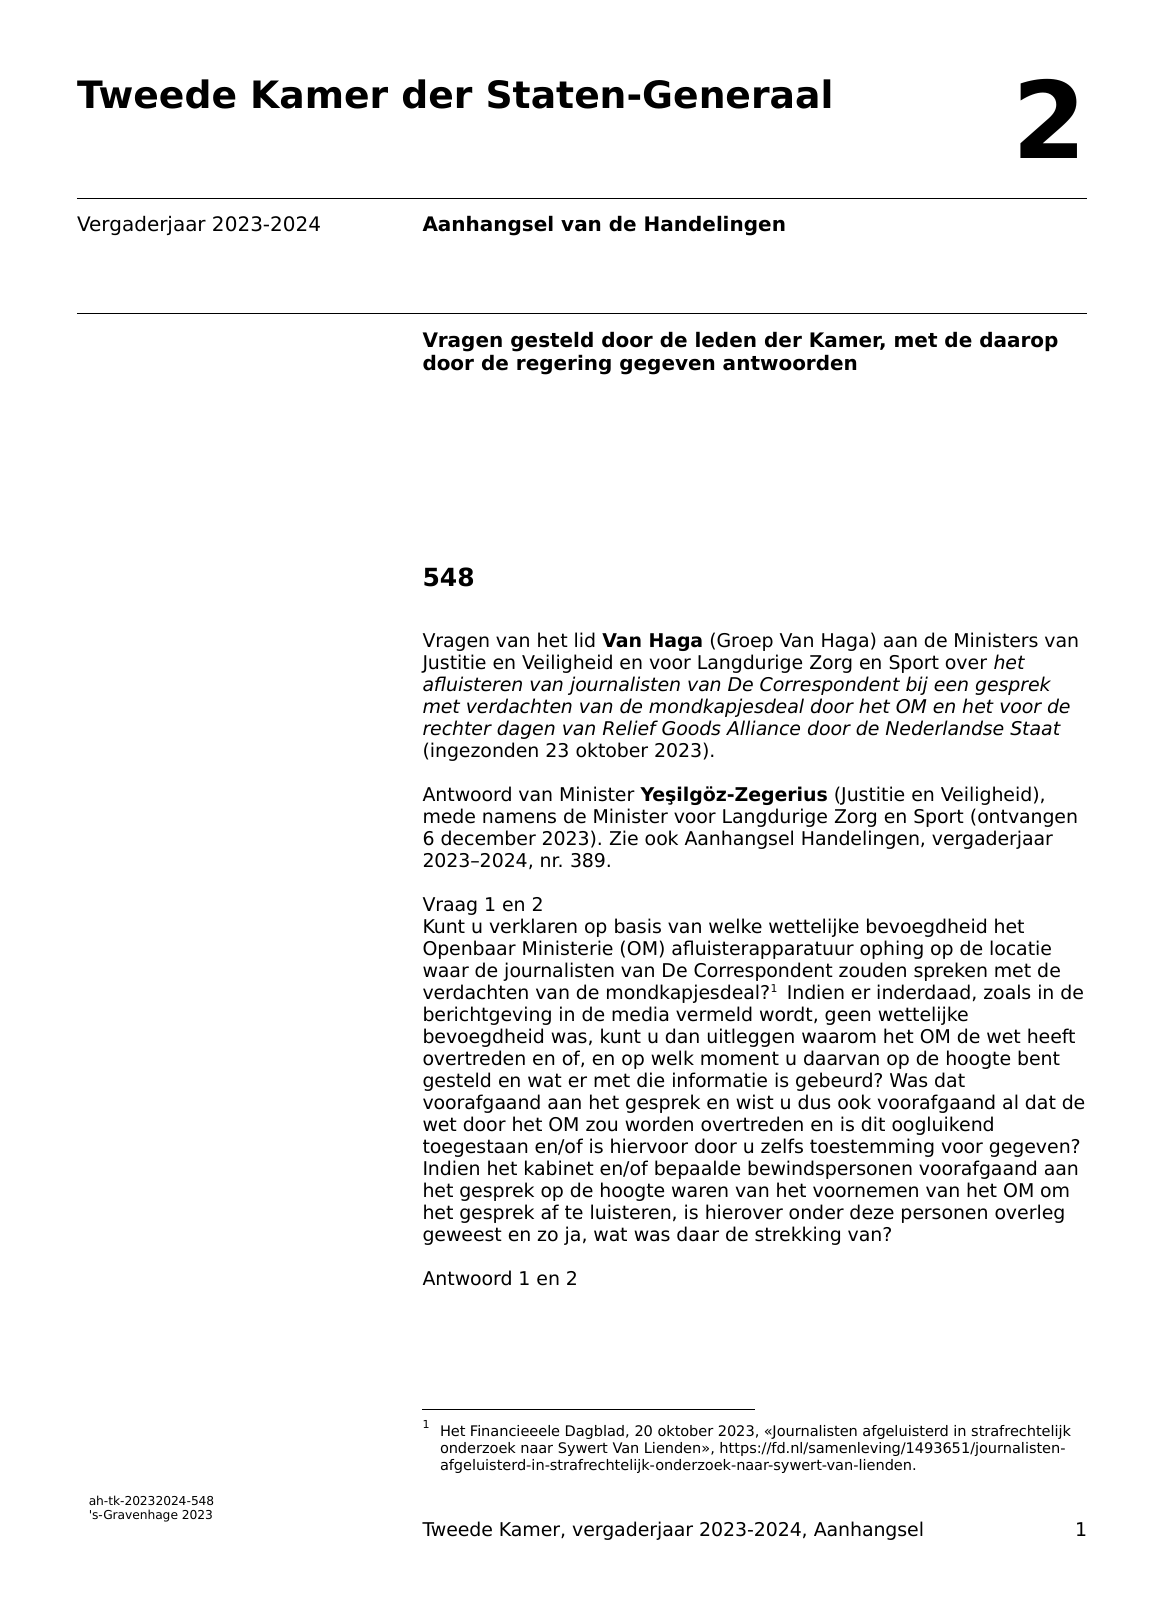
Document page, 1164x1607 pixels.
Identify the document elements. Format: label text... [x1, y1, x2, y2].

table_cell [77, 314, 422, 375]
text 's-Gravenhage 2023 [88, 1508, 323, 1522]
text Kunt u verklaren op basis van welke wettelijke bevoegdheid het Openbaar Ministerie (OM) afluisterapparatuur ophing op de locatie waar de journalisten van De Correspondent zouden spreken met de verdachten van de mondkapjesdeal? Indien er inderdaad, zoals in de berichtgeving in de media vermeld wordt, geen wettelijke bevoegdheid was, kunt u dan uitleggen waarom het OM de wet heeft overtreden en of, en op welk moment u daarvan op de hoogte bent gesteld en wat er met die informatie is gebeurd? Was dat voorafgaand aan het gesprek en wist u dus ook voorafgaand al dat de wet door het OM zou worden overtreden en is dit oogluikend toegestaan en/of is hiervoor door u zelfs toestemming voor gegeven? [422, 916, 1087, 1158]
table_header 2 [886, 59, 1087, 198]
table_cell Aanhangsel van de Handelingen [422, 199, 1087, 313]
text ah-tk-20232024-548 [88, 1494, 323, 1508]
table_header Tweede Kamer der Staten-Generaal [77, 59, 886, 198]
text 548 [422, 563, 1087, 592]
text Vraag 1 en 2 [422, 894, 1087, 916]
text Antwoord 1 en 2 [422, 1268, 1087, 1290]
text Vragen van het lid Van Haga (Groep Van Haga) aan de Ministers van Justitie en Veiligheid en voor Langdurige Zorg en Sport over het afluisteren van journalisten van De Correspondent bij een gesprek met verdachten van de mondkapjesdeal door het OM en het voor de rechter dagen van Relief Goods Alliance door de Nederlandse Staat (ingezonden 23 oktober 2023). [422, 630, 1087, 762]
text Indien het kabinet en/of bepaalde bewindspersonen voorafgaand aan het gesprek op de hoogte waren van het voornemen van het OM om het gesprek af te luisteren, is hierover onder deze personen overleg geweest en zo ja, wat was daar de strekking van? [422, 1158, 1087, 1246]
table_cell Vergaderjaar 2023-2024 [77, 199, 422, 313]
table_cell Vragen gesteld door de leden der Kamer, met de daarop door de regering gegeven antwoorden [422, 314, 1087, 375]
text Antwoord van Minister Yeşilgöz-Zegerius (Justitie en Veiligheid), mede namens de Minister voor Langdurige Zorg en Sport (ontvangen 6 december 2023). Zie ook Aanhangsel Handelingen, vergaderjaar 2023–2024, nr. 389. [422, 784, 1087, 872]
text Het Financieeele Dagblad, 20 oktober 2023, «Journalisten afgeluisterd in strafrechtelijk onderzoek naar Sywert Van Lienden», https://fd.nl/samenleving/1493651/journalisten-afgeluisterd-in-strafrechtelijk-onderzoek-naar-sywert-van-lienden. [422, 1418, 1087, 1474]
